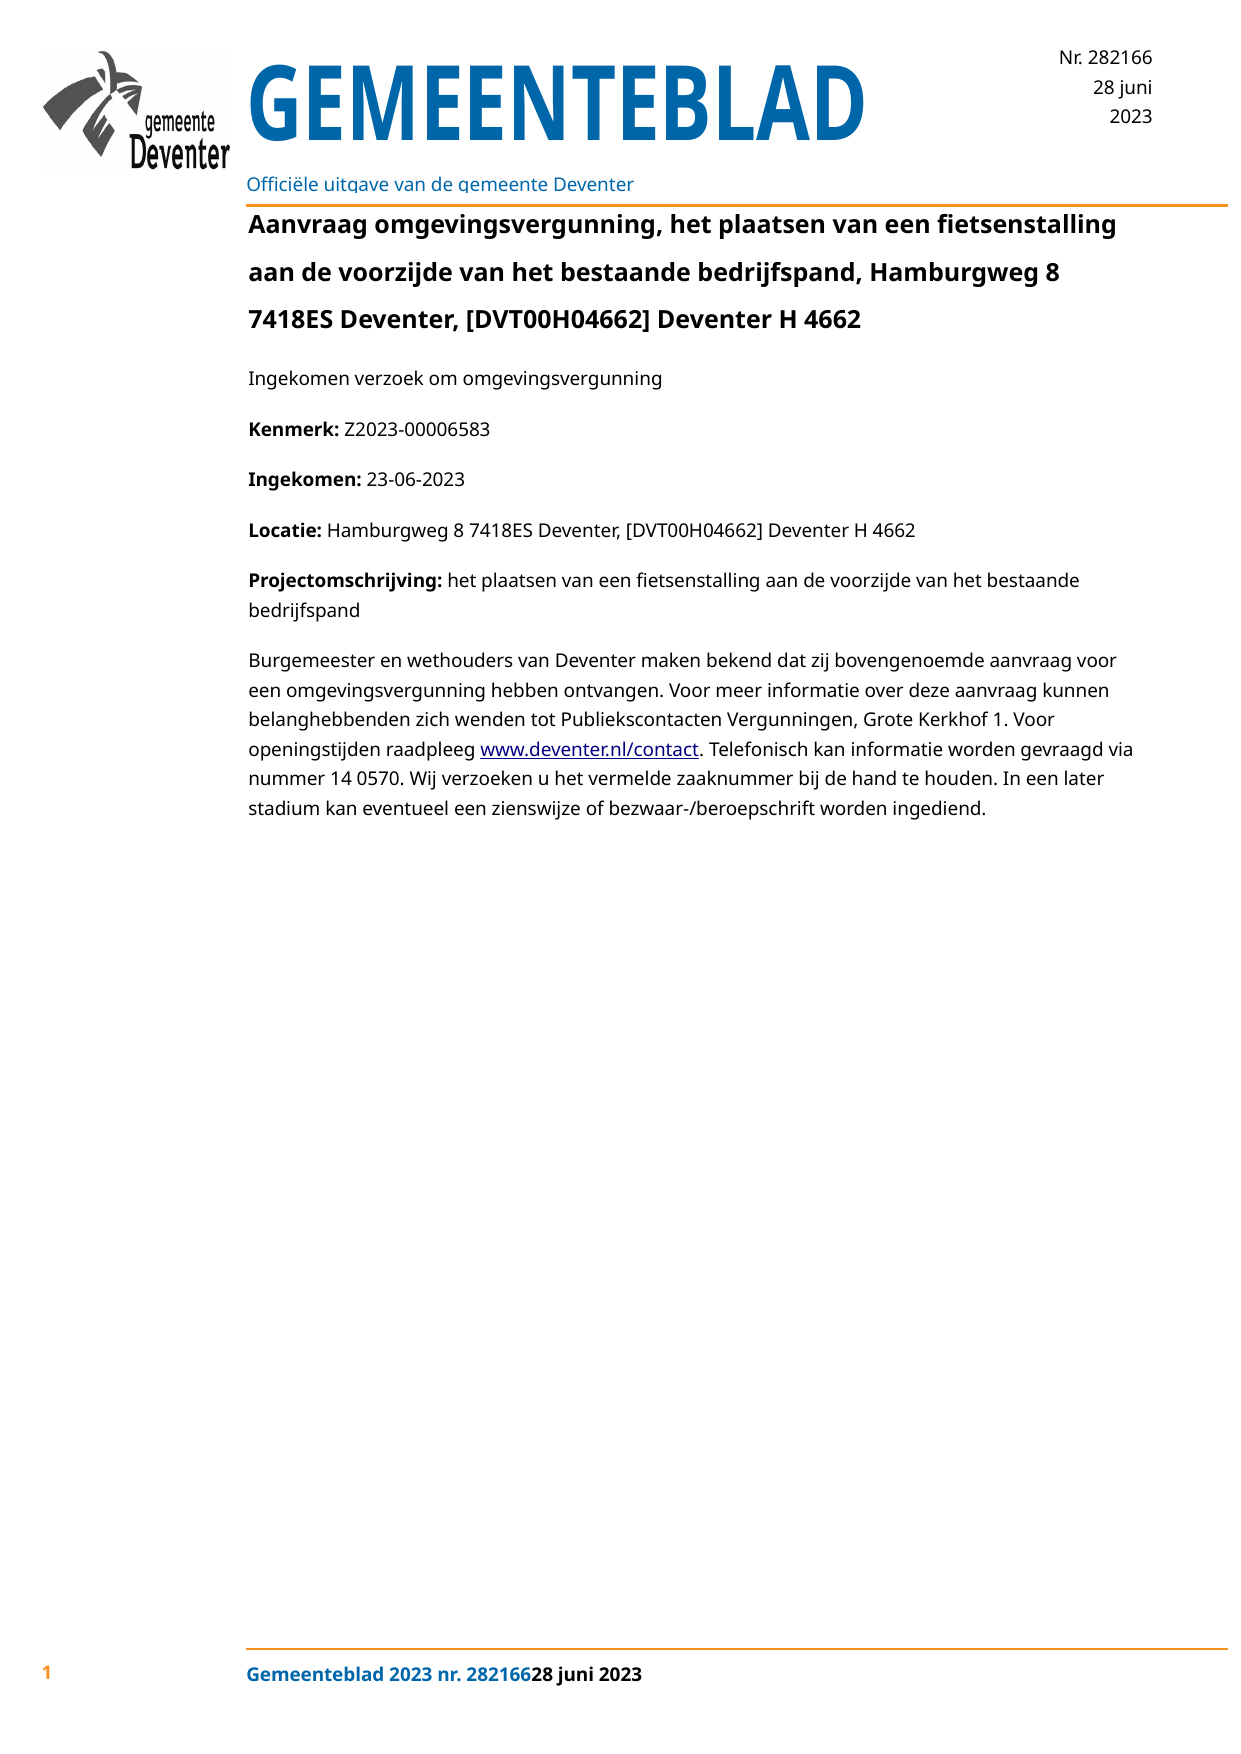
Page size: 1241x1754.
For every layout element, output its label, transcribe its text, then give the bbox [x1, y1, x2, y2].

text Kenmerk: Z2023-00006583 [248, 416, 1152, 442]
picture [41, 47, 231, 172]
text Ingekomen verzoek om omgevingsvergunning [248, 366, 1152, 391]
text Locatie: Hamburgweg 8 7418ES Deventer, [DVT00H04662] Deventer H 4662 [248, 517, 1152, 542]
text Aanvraag omgevingsvergunning, het plaatsen van een fietsenstalling aan de voorzijde van het bestaande bedrijfspand, Hamburgweg 8 7418ES Deventer, [DVT00H04662] Deventer H 4662 [248, 207, 1152, 336]
text Ingekomen: 23-06-2023 [248, 466, 1152, 492]
text Projectomschrijving: het plaatsen van een fietsenstalling aan de voorzijde van het bestaande bedrijfspand [248, 567, 1152, 622]
text Burgemeester en wethouders van Deventer maken bekend dat zij bovengenoemde aanvraag voor een omgevingsvergunning hebben ontvangen. Voor meer informatie over deze aanvraag kunnen belanghebbenden zich wenden tot Publiekscontacten Vergunningen, Grote Kerkhof 1. Voor openingstijden raadpleeg www.deventer.nl/contact. Telefonisch kan informatie worden gevraagd via nummer 14 0570. Wij verzoeken u het vermelde zaaknummer bij de hand te houden. In een later stadium kan eventueel een zienswijze of bezwaar-/beroepschrift worden ingediend. [248, 647, 1152, 821]
